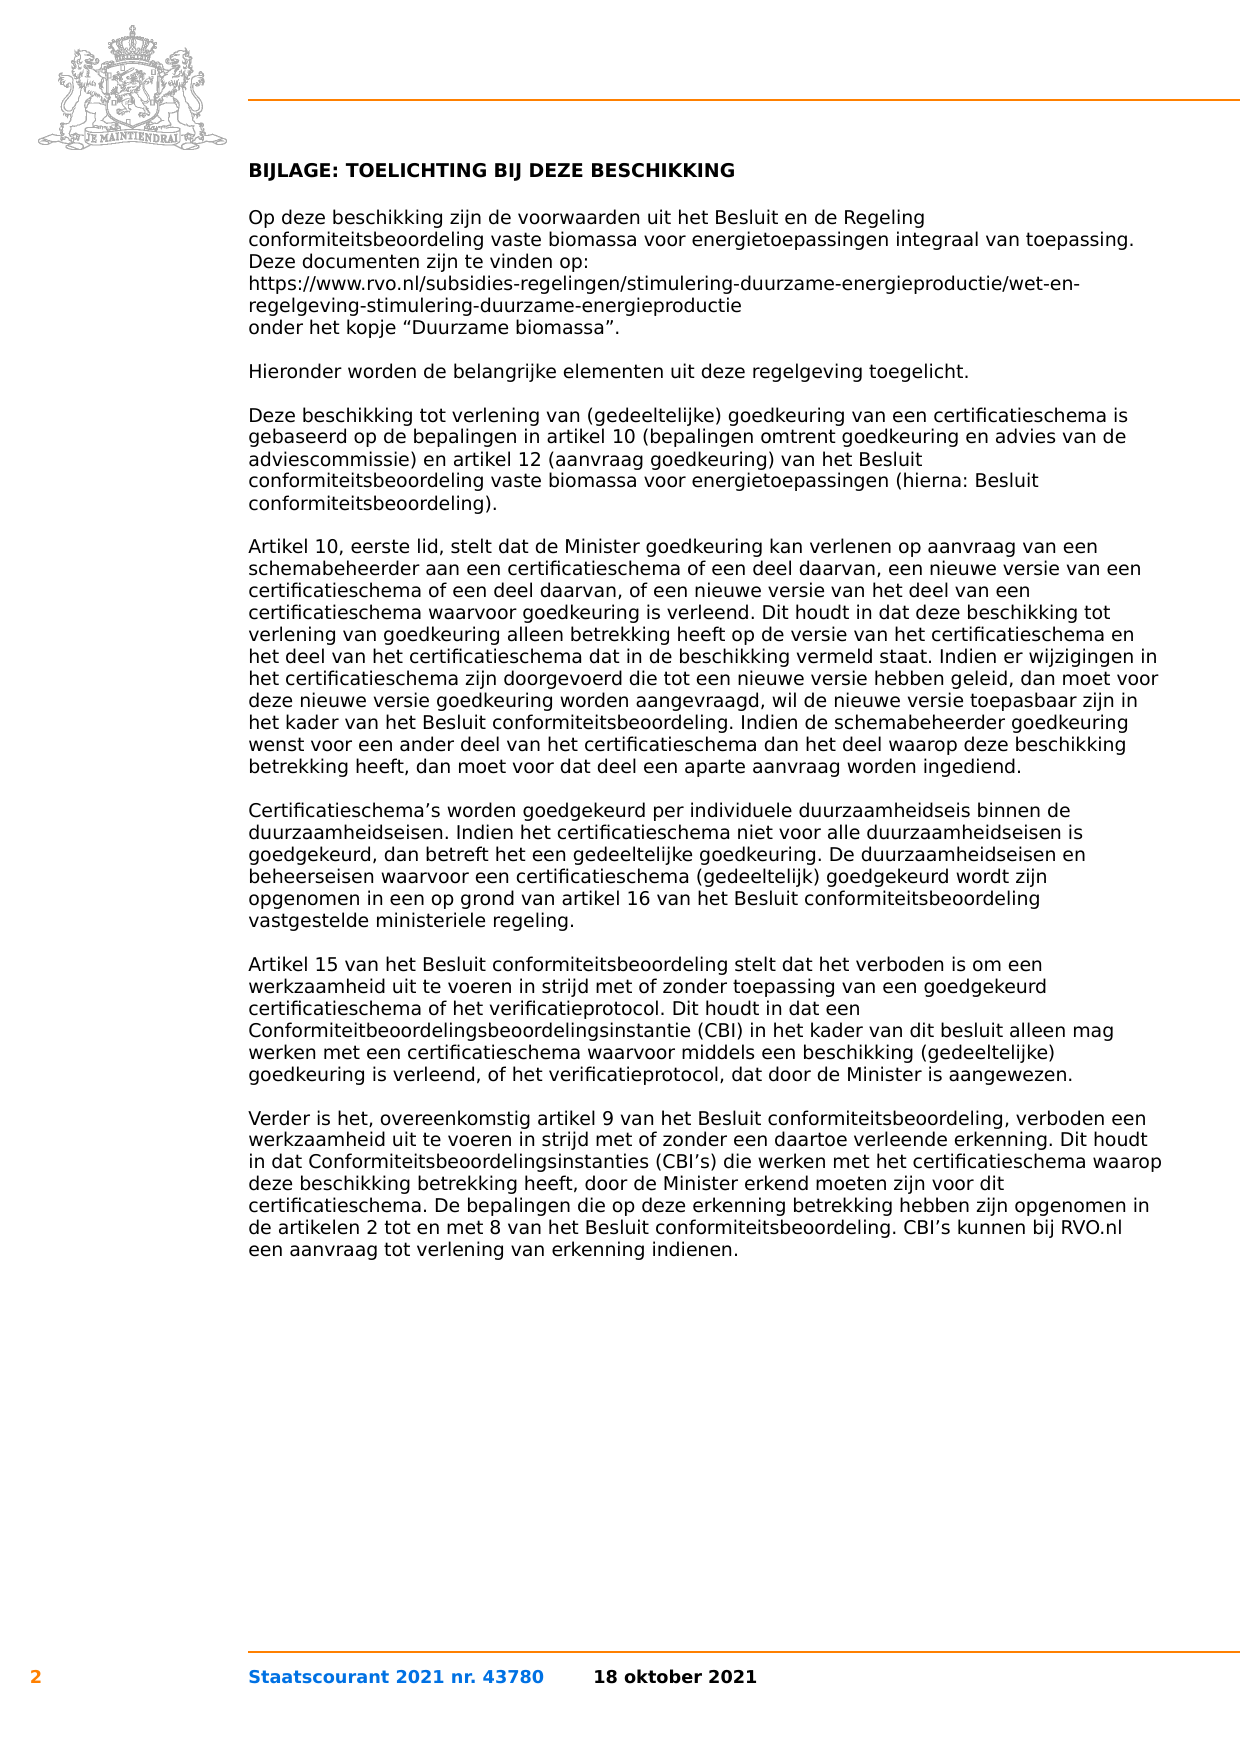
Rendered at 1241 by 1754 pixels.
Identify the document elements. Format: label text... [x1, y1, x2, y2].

text Hieronder worden de belangrijke elementen uit deze regelgeving toegelicht. [248, 361, 1163, 383]
text https://www.rvo.nl/subsidies-regelingen/stimulering-duurzame-energieproductie/wet-en-regelgeving-stimulering-duurzame-energieproductie [248, 273, 1163, 317]
picture [38, 25, 227, 150]
text Verder is het, overeenkomstig artikel 9 van het Besluit conformiteitsbeoordeling, verboden een werkzaamheid uit te voeren in strijd met of zonder een daartoe verleende erkenning. Dit houdt in dat Conformiteitsbeoordelingsinstanties (CBI’s) die werken met het certificatieschema waarop deze beschikking betrekking heeft, door de Minister erkend moeten zijn voor dit certificatieschema. De bepalingen die op deze erkenning betrekking hebben zijn opgenomen in de artikelen 2 tot en met 8 van het Besluit conformiteitsbeoordeling. CBI’s kunnen bij RVO.nl een aanvraag tot verlening van erkenning indienen. [248, 1107, 1163, 1261]
text Deze beschikking tot verlening van (gedeeltelijke) goedkeuring van een certificatieschema is gebaseerd op de bepalingen in artikel 10 (bepalingen omtrent goedkeuring en advies van de adviescommissie) en artikel 12 (aanvraag goedkeuring) van het Besluit conformiteitsbeoordeling vaste biomassa voor energietoepassingen (hierna: Besluit conformiteitsbeoordeling). [248, 404, 1163, 514]
text onder het kopje “Duurzame biomassa”. [248, 317, 1163, 339]
subtitle BIJLAGE: TOELICHTING BIJ DEZE BESCHIKKING [248, 160, 1163, 182]
text Artikel 10, eerste lid, stelt dat de Minister goedkeuring kan verlenen op aanvraag van een schemabeheerder aan een certificatieschema of een deel daarvan, een nieuwe versie van een certificatieschema of een deel daarvan, of een nieuwe versie van het deel van een certificatieschema waarvoor goedkeuring is verleend. Dit houdt in dat deze beschikking tot verlening van goedkeuring alleen betrekking heeft op de versie van het certificatieschema en het deel van het certificatieschema dat in de beschikking vermeld staat. Indien er wijzigingen in het certificatieschema zijn doorgevoerd die tot een nieuwe versie hebben geleid, dan moet voor deze nieuwe versie goedkeuring worden aangevraagd, wil de nieuwe versie toepasbaar zijn in het kader van het Besluit conformiteitsbeoordeling. Indien de schemabeheerder goedkeuring wenst voor een ander deel van het certificatieschema dan het deel waarop deze beschikking betrekking heeft, dan moet voor dat deel een aparte aanvraag worden ingediend. [248, 536, 1163, 778]
text Certificatieschema’s worden goedgekeurd per individuele duurzaamheidseis binnen de duurzaamheidseisen. Indien het certificatieschema niet voor alle duurzaamheidseisen is goedgekeurd, dan betreft het een gedeeltelijke goedkeuring. De duurzaamheidseisen en beheerseisen waarvoor een certificatieschema (gedeeltelijk) goedgekeurd wordt zijn opgenomen in een op grond van artikel 16 van het Besluit conformiteitsbeoordeling vastgestelde ministeriele regeling. [248, 800, 1163, 932]
text Artikel 15 van het Besluit conformiteitsbeoordeling stelt dat het verboden is om een werkzaamheid uit te voeren in strijd met of zonder toepassing van een goedgekeurd certificatieschema of het verificatieprotocol. Dit houdt in dat een Conformiteitbeoordelingsbeoordelingsinstantie (CBI) in het kader van dit besluit alleen mag werken met een certificatieschema waarvoor middels een beschikking (gedeeltelijke) goedkeuring is verleend, of het verificatieprotocol, dat door de Minister is aangewezen. [248, 954, 1163, 1086]
text Op deze beschikking zijn de voorwaarden uit het Besluit en de Regeling conformiteitsbeoordeling vaste biomassa voor energietoepassingen integraal van toepassing. Deze documenten zijn te vinden op: [248, 207, 1163, 273]
